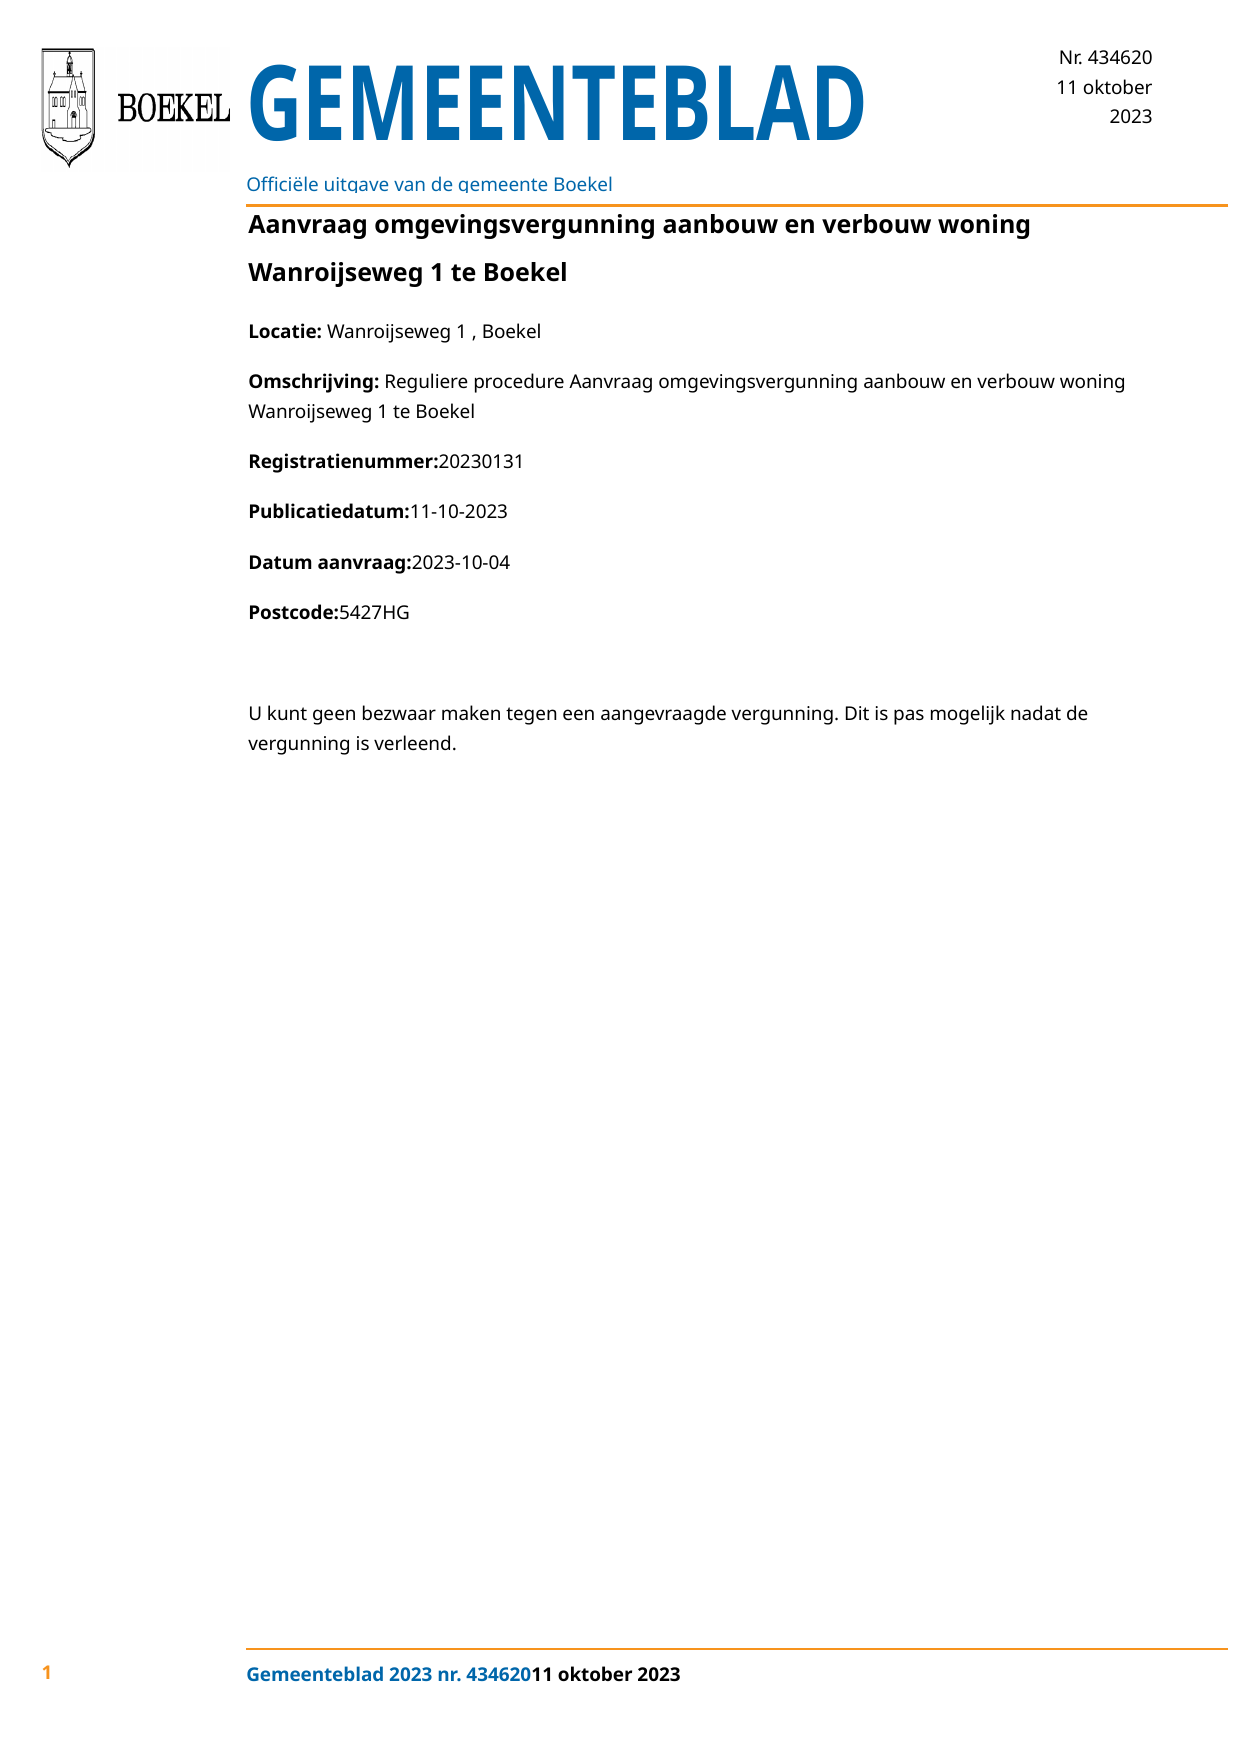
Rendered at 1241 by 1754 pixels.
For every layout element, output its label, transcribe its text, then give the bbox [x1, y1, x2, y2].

text Locatie: Wanroijseweg 1 , Boekel [248, 318, 1152, 344]
text Registratienummer:20230131 [248, 448, 1152, 474]
text Postcode:5427HG [248, 599, 1152, 625]
text Omschrijving: Reguliere procedure Aanvraag omgevingsvergunning aanbouw en verbouw woning Wanroijseweg 1 te Boekel [248, 368, 1152, 424]
text Aanvraag omgevingsvergunning aanbouw en verbouw woning Wanroijseweg 1 te Boekel [248, 207, 1152, 288]
picture [41, 47, 231, 172]
text Publicatiedatum:11-10-2023 [248, 499, 1152, 524]
text Datum aanvraag:2023-10-04 [248, 549, 1152, 575]
text U kunt geen bezwaar maken tegen een aangevraagde vergunning. Dit is pas mogelijk nadat de vergunning is verleend. [248, 700, 1152, 756]
